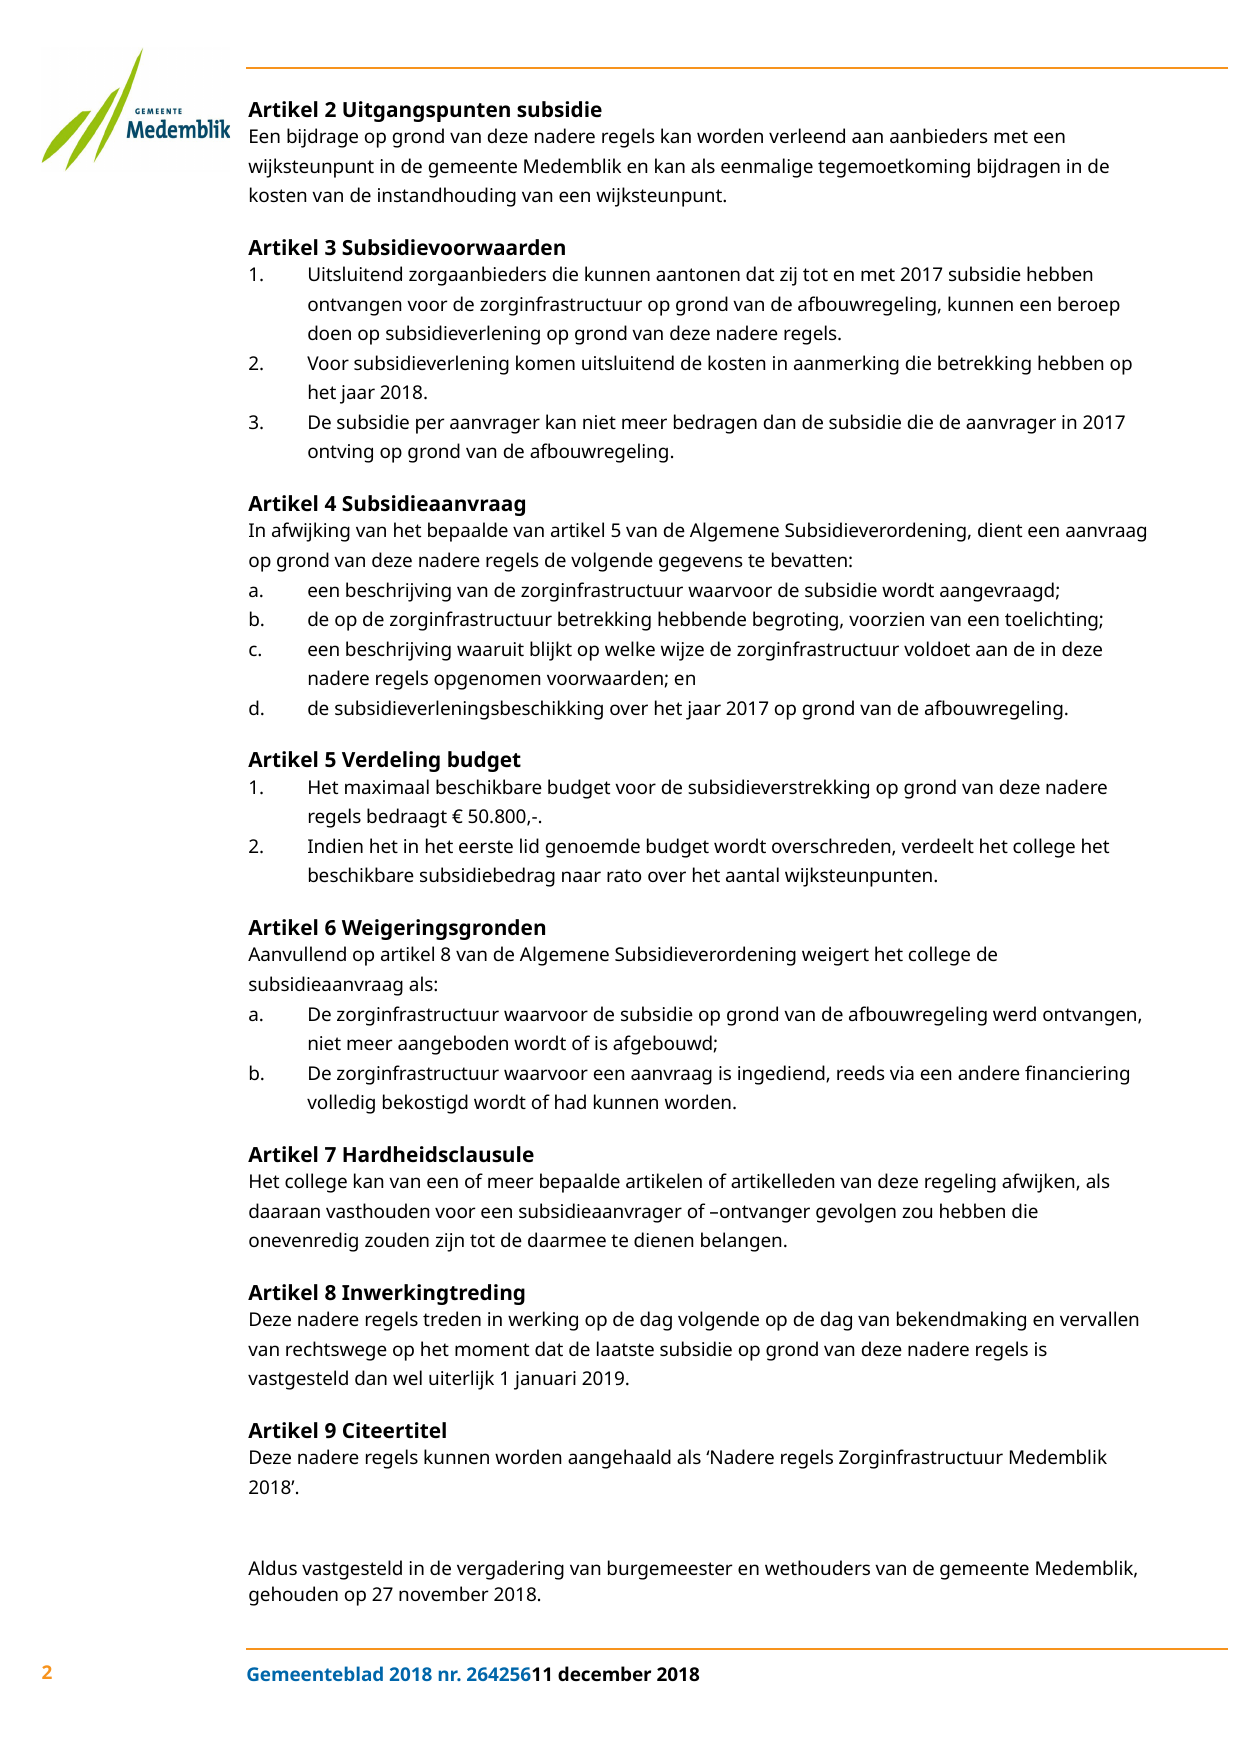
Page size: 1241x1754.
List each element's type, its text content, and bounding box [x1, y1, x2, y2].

list De zorginfrastructuur waarvoor de subsidie op grond van de afbouwregeling werd ontvangen, niet meer aangeboden wordt of is afgebouwd; [248, 1001, 1152, 1056]
list De subsidie per aanvrager kan niet meer bedragen dan de subsidie die de aanvrager in 2017 ontving op grond van de afbouwregeling. [248, 409, 1152, 464]
text Artikel 7 Hardheidsclausule [248, 1140, 1152, 1168]
list de op de zorginfrastructuur betrekking hebbende begroting, voorzien van een toelichting; [248, 606, 1152, 632]
list Voor subsidieverlening komen uitsluitend de kosten in aanmerking die betrekking hebben op het jaar 2018. [248, 350, 1152, 405]
text In afwijking van het bepaalde van artikel 5 van de Algemene Subsidieverordening, dient een aanvraag op grond van deze nadere regels de volgende gegevens te bevatten: [248, 518, 1152, 573]
text Aldus vastgesteld in de vergadering van burgemeester en wethouders van de gemeente Medemblik, gehouden op 27 november 2018. [248, 1555, 1152, 1606]
text Deze nadere regels treden in werking op de dag volgende op de dag van bekendmaking en vervallen van rechtswege op het moment dat de laatste subsidie op grond van deze nadere regels is vastgesteld dan wel uiterlijk 1 januari 2019. [248, 1306, 1152, 1391]
text Artikel 9 Citeertitel [248, 1416, 1152, 1444]
text Artikel 5 Verdeling budget [248, 746, 1152, 774]
list Indien het in het eerste lid genoemde budget wordt overschreden, verdeelt het college het beschikbare subsidiebedrag naar rato over het aantal wijksteunpunten. [248, 833, 1152, 888]
text Het college kan van een of meer bepaalde artikelen of artikelleden van deze regeling afwijken, als daaraan vasthouden voor een subsidieaanvrager of –ontvanger gevolgen zou hebben die onevenredig zouden zijn tot de daarmee te dienen belangen. [248, 1168, 1152, 1253]
text Deze nadere regels kunnen worden aangehaald als ‘Nadere regels Zorginfrastructuur Medemblik 2018’. [248, 1444, 1152, 1500]
list Het maximaal beschikbare budget voor de subsidieverstrekking op grond van deze nadere regels bedraagt € 50.800,-. [248, 774, 1152, 829]
text Artikel 8 Inwerkingtreding [248, 1278, 1152, 1306]
list een beschrijving van de zorginfrastructuur waarvoor de subsidie wordt aangevraagd; [248, 577, 1152, 602]
list de subsidieverleningsbeschikking over het jaar 2017 op grond van de afbouwregeling. [248, 695, 1152, 721]
list een beschrijving waaruit blijkt op welke wijze de zorginfrastructuur voldoet aan de in deze nadere regels opgenomen voorwaarden; en [248, 636, 1152, 691]
text Artikel 2 Uitgangspunten subsidie [248, 95, 1152, 123]
list Uitsluitend zorgaanbieders die kunnen aantonen dat zij tot en met 2017 subsidie hebben ontvangen voor de zorginfrastructuur op grond van de afbouwregeling, kunnen een beroep doen op subsidieverlening op grond van deze nadere regels. [248, 261, 1152, 346]
text Artikel 3 Subsidievoorwaarden [248, 233, 1152, 261]
list De zorginfrastructuur waarvoor een aanvraag is ingediend, reeds via een andere financiering volledig bekostigd wordt of had kunnen worden. [248, 1060, 1152, 1115]
text Aanvullend op artikel 8 van de Algemene Subsidieverordening weigert het college de subsidieaanvraag als: [248, 942, 1152, 997]
text Een bijdrage op grond van deze nadere regels kan worden verleend aan aanbieders met een wijksteunpunt in de gemeente Medemblik en kan als eenmalige tegemoetkoming bijdragen in de kosten van de instandhouding van een wijksteunpunt. [248, 123, 1152, 208]
picture [41, 47, 231, 172]
text Artikel 4 Subsidieaanvraag [248, 489, 1152, 518]
text Artikel 6 Weigeringsgronden [248, 913, 1152, 942]
